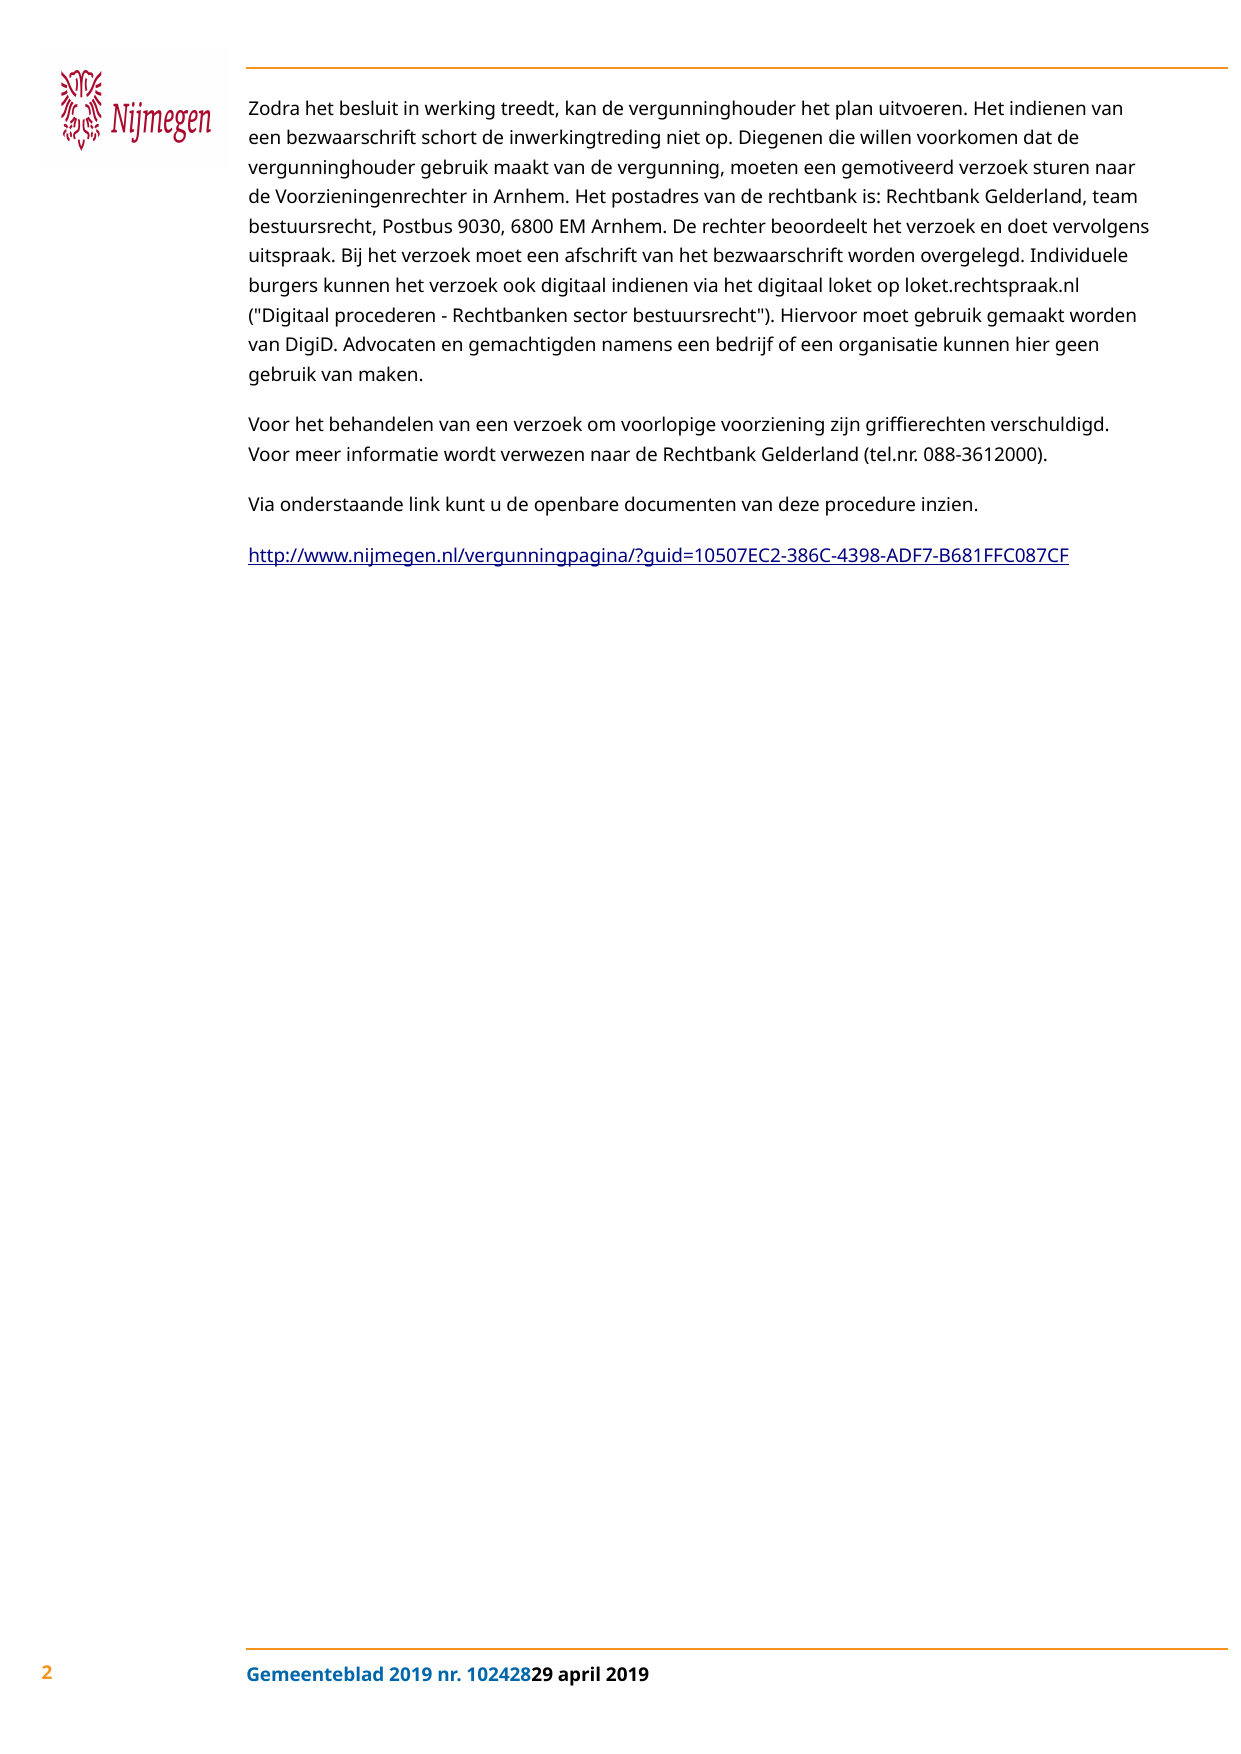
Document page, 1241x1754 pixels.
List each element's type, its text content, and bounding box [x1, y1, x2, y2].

picture [41, 47, 231, 172]
text http://www.nijmegen.nl/vergunningpagina/?guid=10507EC2-386C-4398-ADF7-B681FFC087CF [248, 542, 1152, 568]
text Zodra het besluit in werking treedt, kan de vergunninghouder het plan uitvoeren. Het indienen van een bezwaarschrift schort de inwerkingtreding niet op. Diegenen die willen voorkomen dat de vergunninghouder gebruik maakt van de vergunning, moeten een gemotiveerd verzoek sturen naar de Voorzieningenrechter in Arnhem. Het postadres van de rechtbank is: Rechtbank Gelderland, team bestuursrecht, Postbus 9030, 6800 EM Arnhem. De rechter beoordeelt het verzoek en doet vervolgens uitspraak. Bij het verzoek moet een afschrift van het bezwaarschrift worden overgelegd. Individuele burgers kunnen het verzoek ook digitaal indienen via het digitaal loket op loket.rechtspraak.nl ("Digitaal procederen - Rechtbanken sector bestuursrecht"). Hiervoor moet gebruik gemaakt worden van DigiD. Advocaten en gemachtigden namens een bedrijf of een organisatie kunnen hier geen gebruik van maken. [248, 95, 1152, 387]
text Voor het behandelen van een verzoek om voorlopige voorziening zijn griffierechten verschuldigd. Voor meer informatie wordt verwezen naar de Rechtbank Gelderland (tel.nr. 088-3612000). [248, 411, 1152, 467]
text Via onderstaande link kunt u de openbare documenten van deze procedure inzien. [248, 491, 1152, 517]
